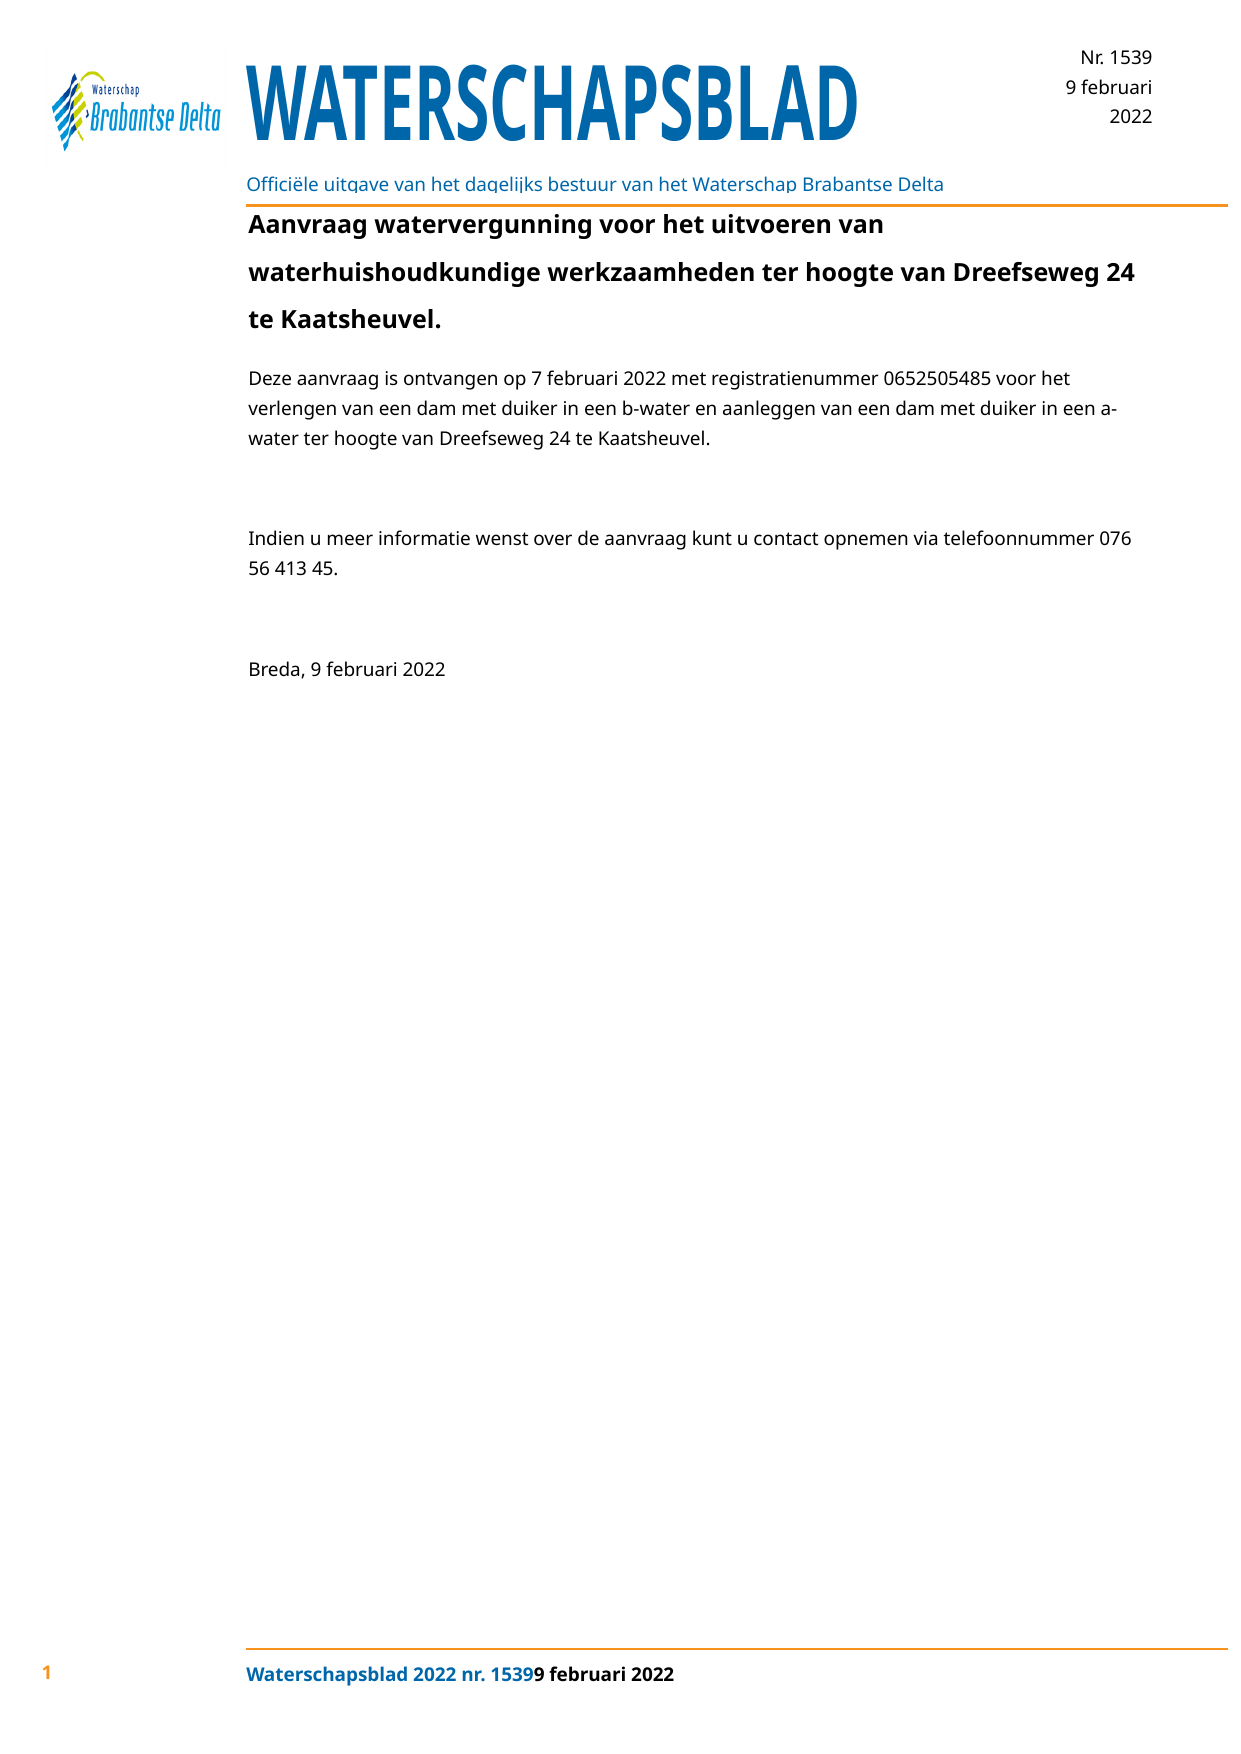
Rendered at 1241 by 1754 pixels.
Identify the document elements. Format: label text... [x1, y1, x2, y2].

text Deze aanvraag is ontvangen op 7 februari 2022 met registratienummer 0652505485 voor het verlengen van een dam met duiker in een b-water en aanleggen van een dam met duiker in een a-water ter hoogte van Dreefseweg 24 te Kaatsheuvel. [248, 366, 1152, 450]
text Aanvraag watervergunning voor het uitvoeren van waterhuishoudkundige werkzaamheden ter hoogte van Dreefseweg 24 te Kaatsheuvel. [248, 207, 1152, 336]
text Indien u meer informatie wenst over de aanvraag kunt u contact opnemen via telefoonnummer 076 56 413 45. [248, 526, 1152, 581]
picture [41, 47, 231, 172]
text Breda, 9 februari 2022 [248, 656, 1152, 682]
